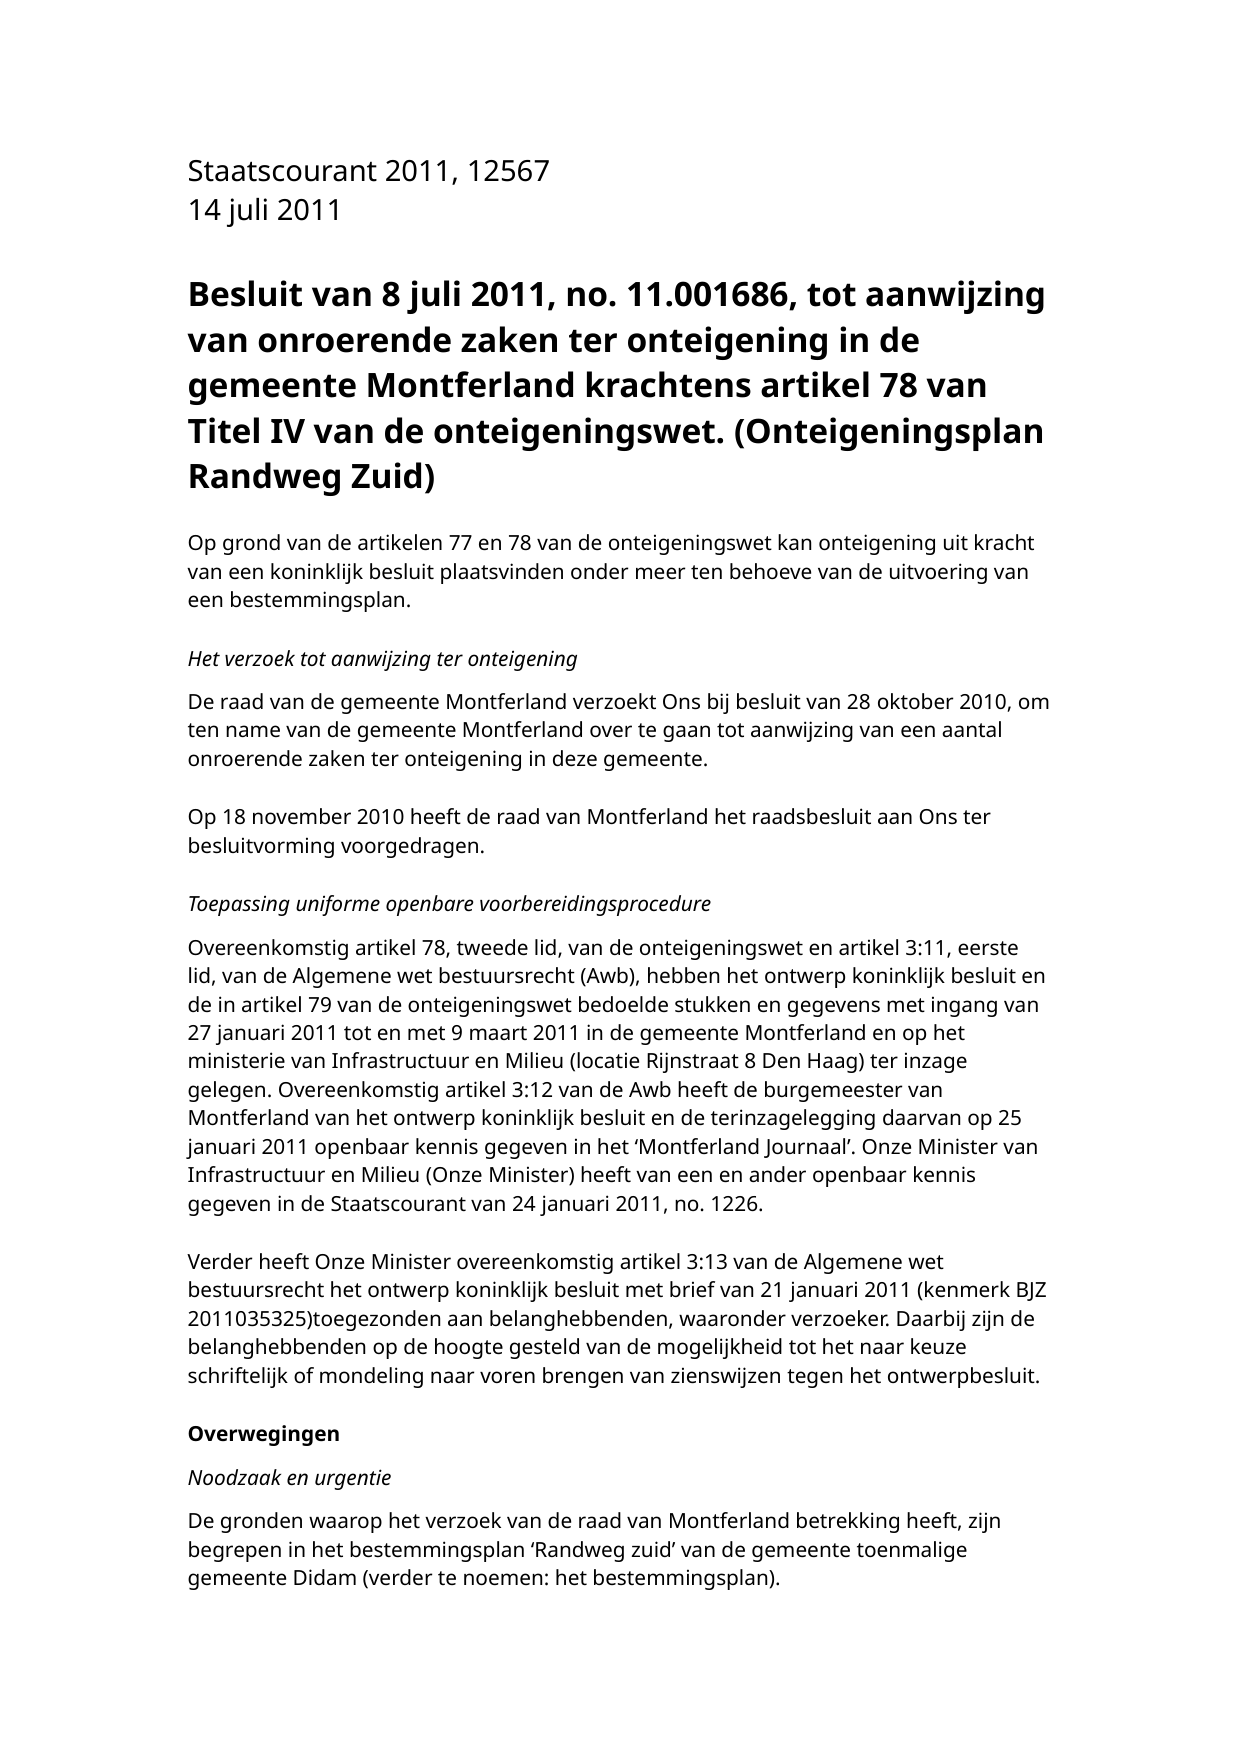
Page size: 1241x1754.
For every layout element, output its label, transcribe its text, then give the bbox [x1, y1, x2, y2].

text Het verzoek tot aanwijzing ter onteigening [187, 644, 1053, 672]
text Op 18 november 2010 heeft de raad van Montferland het raadsbesluit aan Ons ter besluitvorming voorgedragen. [187, 802, 1053, 859]
subtitle Besluit van 8 juli 2011, no. 11.001686, tot aanwijzing van onroerende zaken ter onteigening in de gemeente Montferland krachtens artikel 78 van Titel IV van de onteigeningswet. (Onteigeningsplan Randweg Zuid) [187, 271, 1053, 498]
text Staatscourant 2011, 12567 [187, 150, 1053, 190]
text De raad van de gemeente Montferland verzoekt Ons bij besluit van 28 oktober 2010, om ten name van de gemeente Montferland over te gaan tot aanwijzing van een aantal onroerende zaken ter onteigening in deze gemeente. [187, 687, 1053, 772]
text Op grond van de artikelen 77 en 78 van de onteigeningswet kan onteigening uit kracht van een koninklijk besluit plaatsvinden onder meer ten behoeve van de uitvoering van een bestemmingsplan. [187, 528, 1053, 614]
text Toepassing uniforme openbare voorbereidingsprocedure [187, 889, 1053, 918]
text Noodzaak en urgentie [187, 1463, 1053, 1491]
text De gronden waarop het verzoek van de raad van Montferland betrekking heeft, zijn begrepen in het bestemmingsplan ‘Randweg zuid’ van de gemeente toenmalige gemeente Didam (verder te noemen: het bestemmingsplan). [187, 1506, 1053, 1592]
text Overeenkomstig artikel 78, tweede lid, van de onteigeningswet en artikel 3:11, eerste lid, van de Algemene wet bestuursrecht (Awb), hebben het ontwerp koninklijk besluit en de in artikel 79 van de onteigeningswet bedoelde stukken en gegevens met ingang van 27 januari 2011 tot en met 9 maart 2011 in de gemeente Montferland en op het ministerie van Infrastructuur en Milieu (locatie Rijnstraat 8 Den Haag) ter inzage gelegen. Overeenkomstig artikel 3:12 van de Awb heeft de burgemeester van Montferland van het ontwerp koninklijk besluit en de terinzagelegging daarvan op 25 januari 2011 openbaar kennis gegeven in het ‘Montferland Journaal’. Onze Minister van Infrastructuur en Milieu (Onze Minister) heeft van een en ander openbaar kennis gegeven in de Staatscourant van 24 januari 2011, no. 1226. [187, 933, 1053, 1217]
text Overwegingen [187, 1419, 1053, 1448]
text 14 juli 2011 [187, 190, 1053, 229]
text Verder heeft Onze Minister overeenkomstig artikel 3:13 van de Algemene wet bestuursrecht het ontwerp koninklijk besluit met brief van 21 januari 2011 (kenmerk BJZ 2011035325)toegezonden aan belanghebbenden, waaronder verzoeker. Daarbij zijn de belanghebbenden op de hoogte gesteld van de mogelijkheid tot het naar keuze schriftelijk of mondeling naar voren brengen van zienswijzen tegen het ontwerpbesluit. [187, 1247, 1053, 1389]
